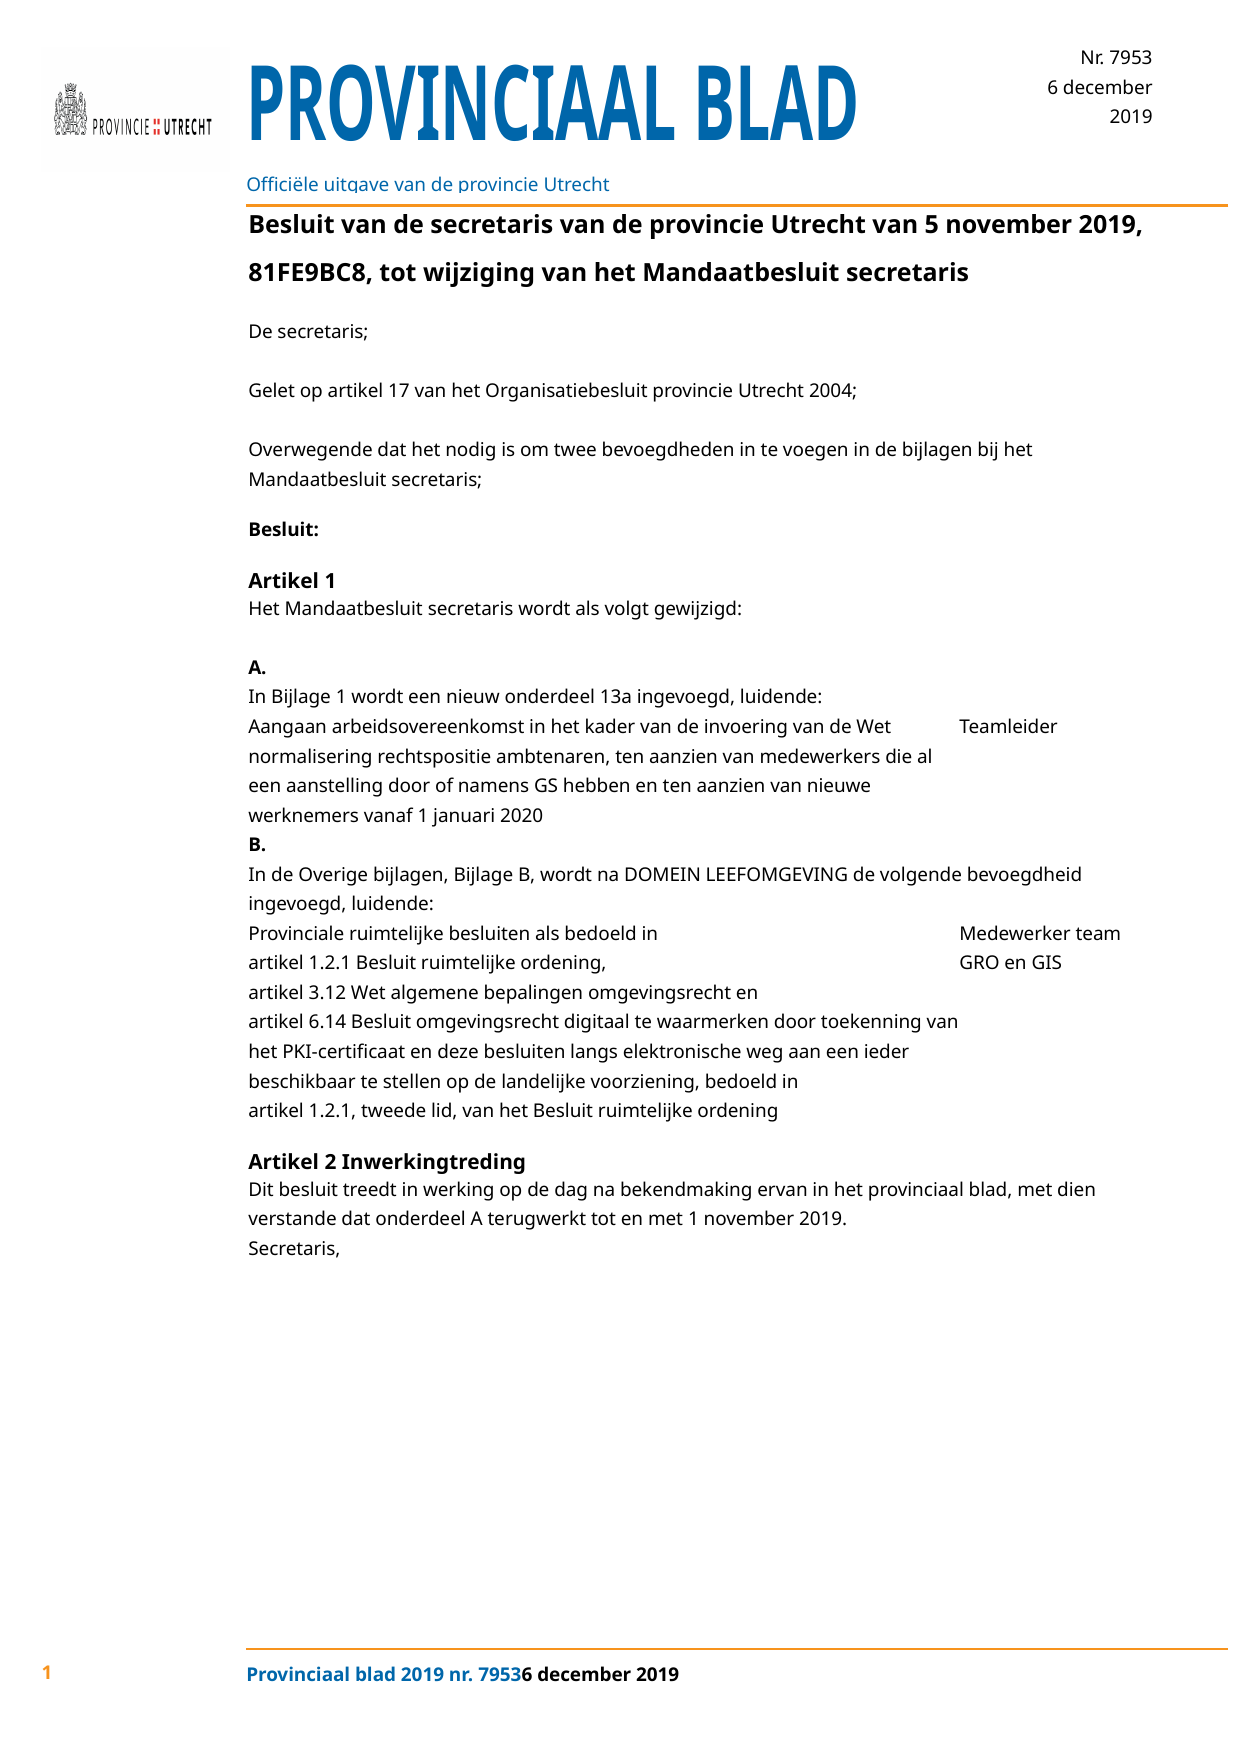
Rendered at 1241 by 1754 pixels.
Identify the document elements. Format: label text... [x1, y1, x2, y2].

text Artikel 1 [248, 567, 1152, 595]
text Artikel 2 Inwerkingtreding [248, 1147, 1152, 1176]
text Besluit: [248, 516, 1152, 542]
text In Bijlage 1 wordt een nieuw onderdeel 13a ingevoegd, luidende: [248, 684, 1152, 709]
text A. [248, 654, 1152, 680]
text Secretaris, [248, 1235, 1152, 1261]
picture [41, 47, 231, 172]
table_header Teamleider [959, 714, 1152, 828]
table_header Aangaan arbeidsovereenkomst in het kader van de invoering van de Wet normalisering rechtspositie ambtenaren, ten aanzien van medewerkers die al een aanstelling door of namens GS hebben en ten aanzien van nieuwe werknemers vanaf 1 januari 2020 [248, 714, 959, 828]
text Overwegende dat het nodig is om twee bevoegdheden in te voegen in de bijlagen bij het Mandaatbesluit secretaris; [248, 436, 1152, 492]
text Het Mandaatbesluit secretaris wordt als volgt gewijzigd: [248, 595, 1152, 621]
text In de Overige bijlagen, Bijlage B, wordt na DOMEIN LEEFOMGEVING de volgende bevoegdheid ingevoegd, luidende: [248, 861, 1152, 916]
text De secretaris; [248, 318, 1152, 344]
table_header Medewerker team GRO en GIS [959, 920, 1152, 1123]
text Dit besluit treedt in werking op de dag na bekendmaking ervan in het provinciaal blad, met dien verstande dat onderdeel A terugwerkt tot en met 1 november 2019. [248, 1176, 1152, 1231]
text Gelet op artikel 17 van het Organisatiebesluit provincie Utrecht 2004; [248, 377, 1152, 403]
text B. [248, 831, 1152, 857]
table_header Provinciale ruimtelijke besluiten als bedoeld in artikel 1.2.1 Besluit ruimtelijke ordening, artikel 3.12 Wet algemene bepalingen omgevingsrecht en artikel 6.14 Besluit omgevingsrecht digitaal te waarmerken door toekenning van het PKI-certificaat en deze besluiten langs elektronische weg aan een ieder beschikbaar te stellen op de landelijke voorziening, bedoeld in artikel 1.2.1, tweede lid, van het Besluit ruimtelijke ordening [248, 920, 959, 1123]
text Besluit van de secretaris van de provincie Utrecht van 5 november 2019, 81FE9BC8, tot wijziging van het Mandaatbesluit secretaris [248, 207, 1152, 288]
